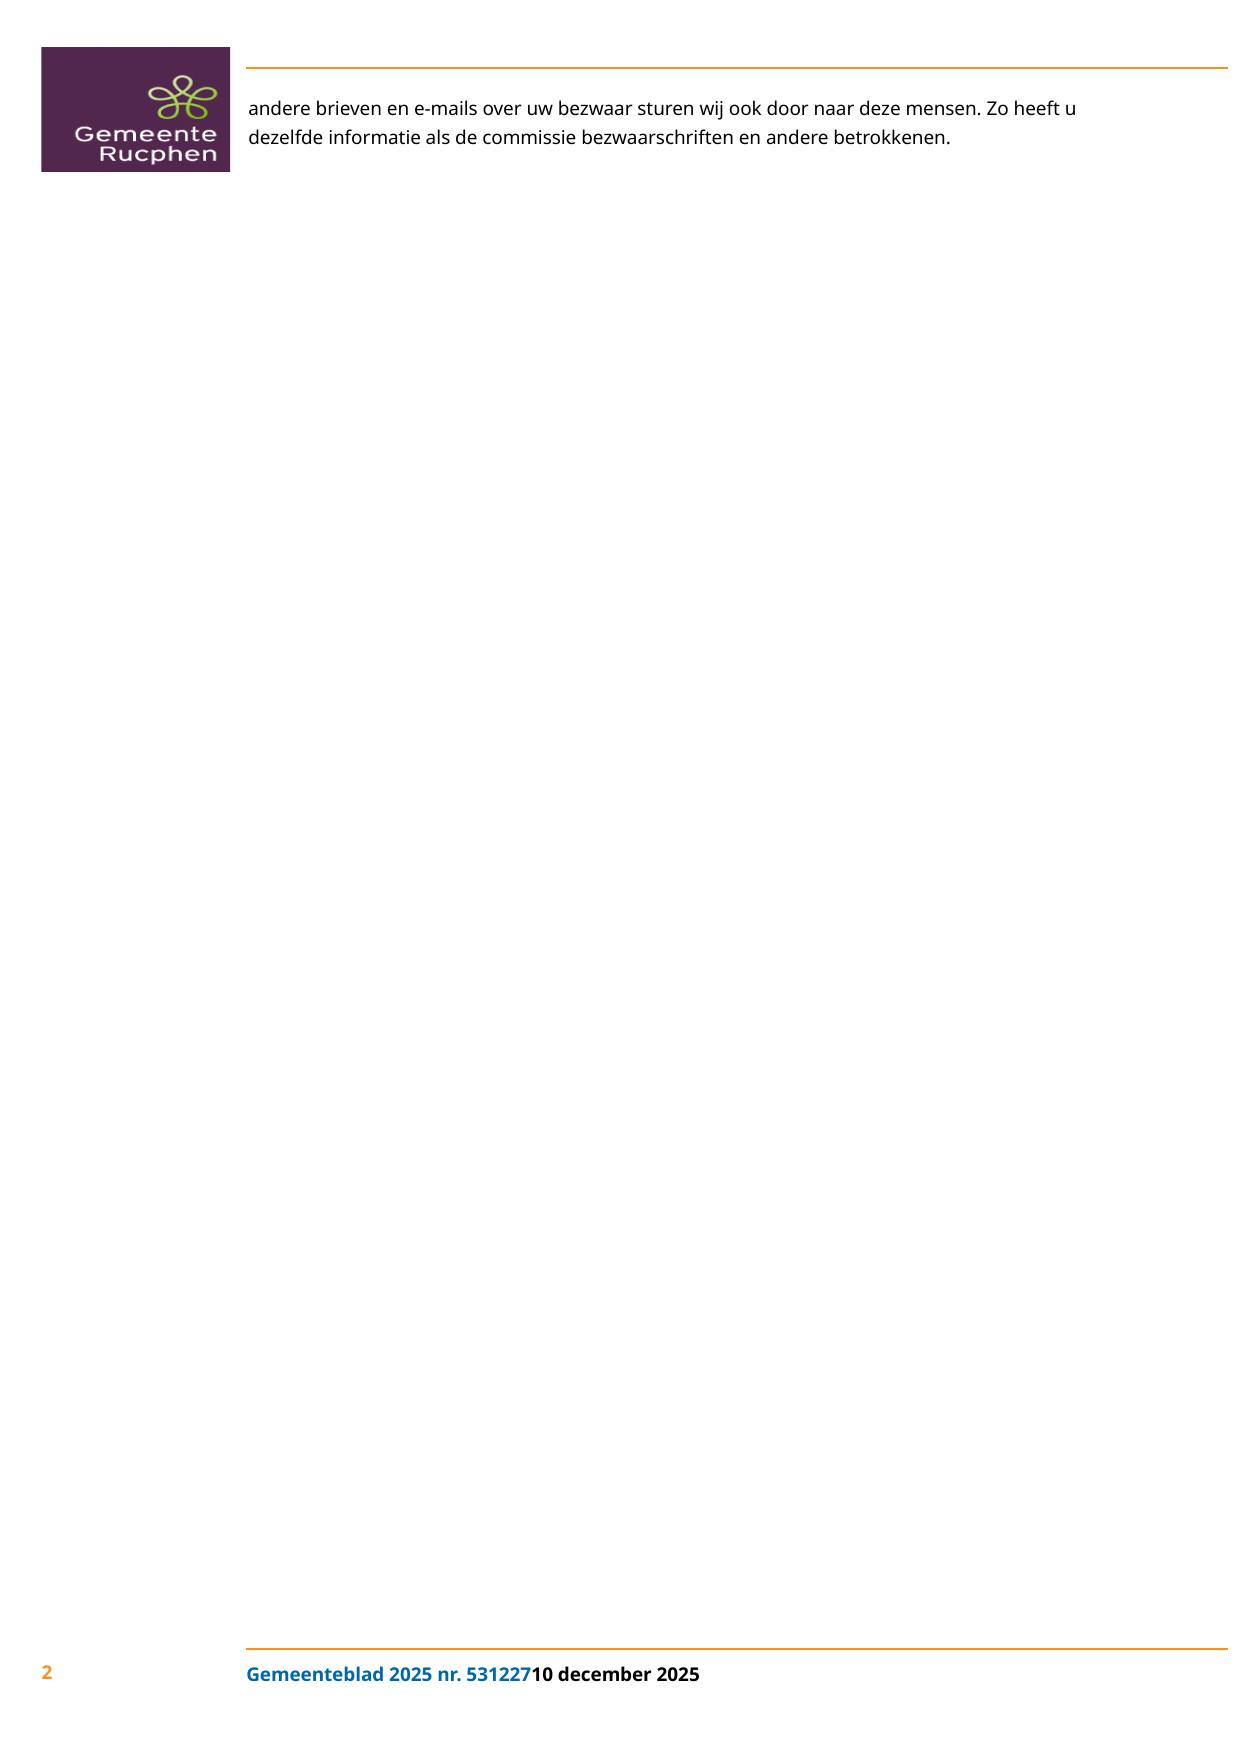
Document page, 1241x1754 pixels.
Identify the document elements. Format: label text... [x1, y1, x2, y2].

picture [41, 47, 231, 172]
text andere brieven en e-mails over uw bezwaar sturen wij ook door naar deze mensen. Zo heeft u dezelfde informatie als de commissie bezwaarschriften en andere betrokkenen. [248, 95, 1152, 150]
